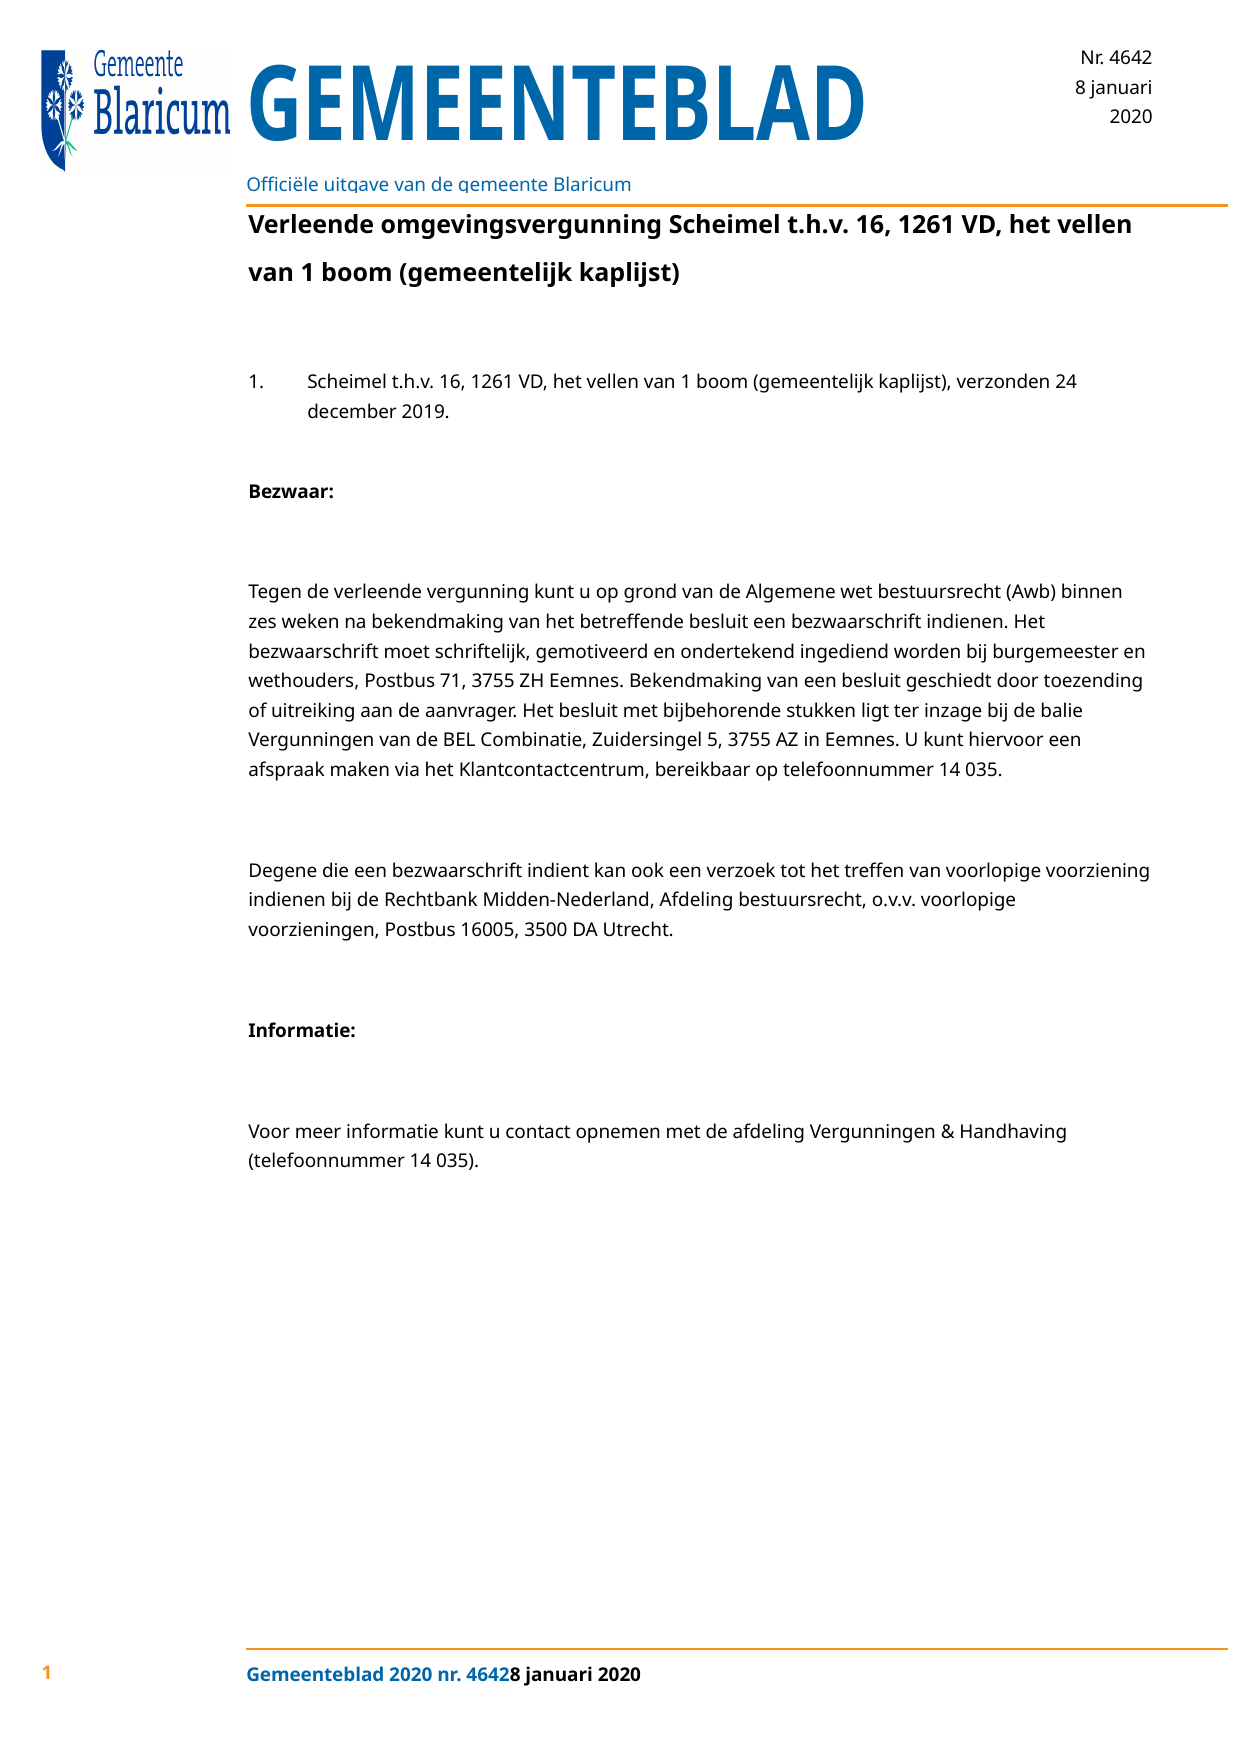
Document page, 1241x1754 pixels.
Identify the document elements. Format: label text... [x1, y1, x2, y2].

text Tegen de verleende vergunning kunt u op grond van de Algemene wet bestuursrecht (Awb) binnen zes weken na bekendmaking van het betreffende besluit een bezwaarschrift indienen. Het bezwaarschrift moet schriftelijk, gemotiveerd en ondertekend ingediend worden bij burgemeester en wethouders, Postbus 71, 3755 ZH Eemnes. Bekendmaking van een besluit geschiedt door toezending of uitreiking aan de aanvrager. Het besluit met bijbehorende stukken ligt ter inzage bij de balie Vergunningen van de BEL Combinatie, Zuidersingel 5, 3755 AZ in Eemnes. U kunt hiervoor een afspraak maken via het Klantcontactcentrum, bereikbaar op telefoonnummer 14 035. [248, 579, 1152, 782]
text Voor meer informatie kunt u contact opnemen met de afdeling Vergunningen & Handhaving (telefoonnummer 14 035). [248, 1118, 1152, 1173]
picture [41, 47, 231, 172]
list Scheimel t.h.v. 16, 1261 VD, het vellen van 1 boom (gemeentelijk kaplijst), verzonden 24 december 2019. [248, 368, 1152, 424]
text Informatie: [248, 1017, 1152, 1043]
text Bezwaar: [248, 478, 1152, 504]
text Degene die een bezwaarschrift indient kan ook een verzoek tot het treffen van voorlopige voorziening indienen bij de Rechtbank Midden-Nederland, Afdeling bestuursrecht, o.v.v. voorlopige voorzieningen, Postbus 16005, 3500 DA Utrecht. [248, 857, 1152, 942]
text Verleende omgevingsvergunning Scheimel t.h.v. 16, 1261 VD, het vellen van 1 boom (gemeentelijk kaplijst) [248, 207, 1152, 288]
